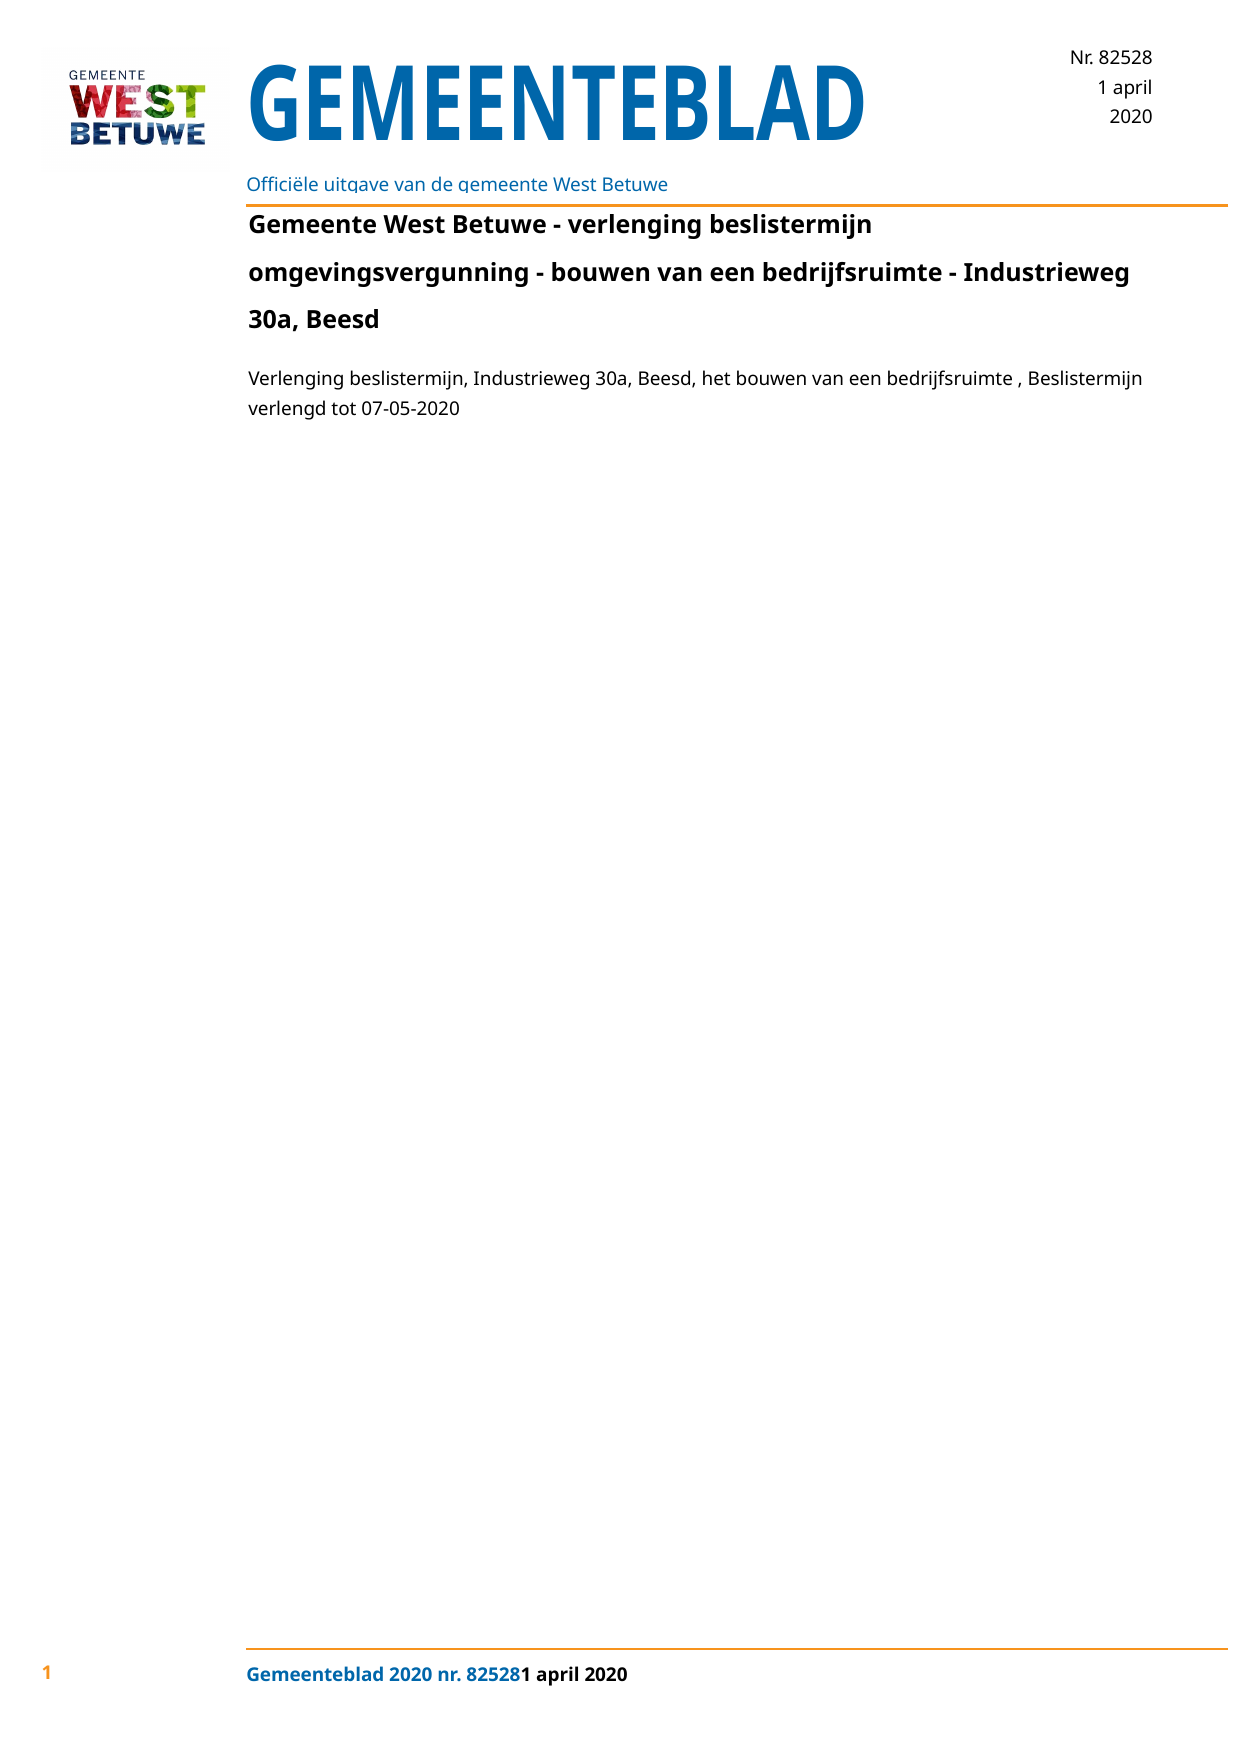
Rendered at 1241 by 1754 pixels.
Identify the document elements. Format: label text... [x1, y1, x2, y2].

text Verlenging beslistermijn, Industrieweg 30a, Beesd, het bouwen van een bedrijfsruimte , Beslistermijn verlengd tot 07-05-2020 [248, 366, 1152, 421]
text Gemeente West Betuwe - verlenging beslistermijn omgevingsvergunning - bouwen van een bedrijfsruimte - Industrieweg 30a, Beesd [248, 207, 1152, 336]
picture [41, 47, 231, 172]
